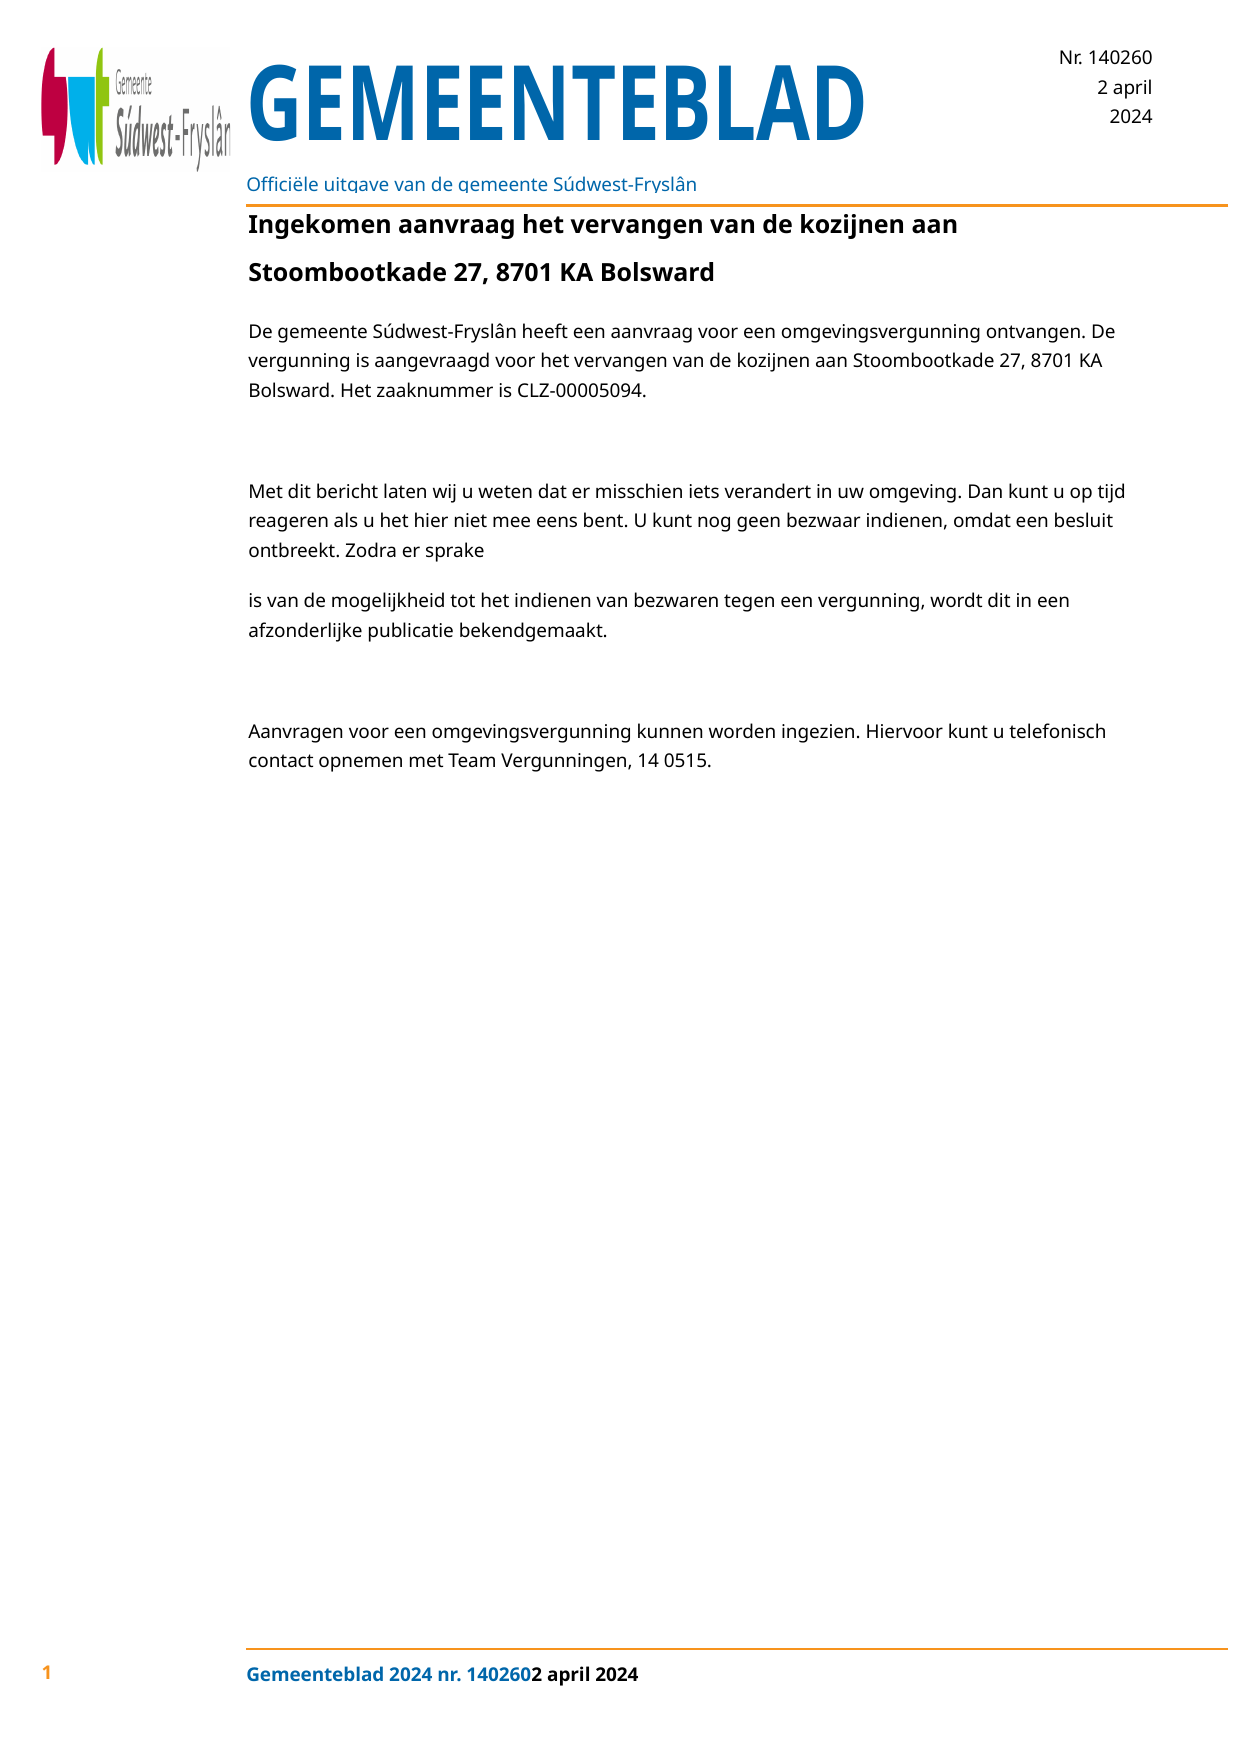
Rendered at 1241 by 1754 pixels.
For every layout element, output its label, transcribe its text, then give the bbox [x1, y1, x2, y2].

text De gemeente Súdwest-Fryslân heeft een aanvraag voor een omgevingsvergunning ontvangen. De vergunning is aangevraagd voor het vervangen van de kozijnen aan Stoombootkade 27, 8701 KA Bolsward. Het zaaknummer is CLZ-00005094. [248, 318, 1152, 403]
text Met dit bericht laten wij u weten dat er misschien iets verandert in uw omgeving. Dan kunt u op tijd reageren als u het hier niet mee eens bent. U kunt nog geen bezwaar indienen, omdat een besluit ontbreekt. Zodra er sprake [248, 478, 1152, 563]
picture [41, 47, 231, 172]
text Ingekomen aanvraag het vervangen van de kozijnen aan Stoombootkade 27, 8701 KA Bolsward [248, 207, 1152, 288]
text is van de mogelijkheid tot het indienen van bezwaren tegen een vergunning, wordt dit in een afzonderlijke publicatie bekendgemaakt. [248, 587, 1152, 643]
text Aanvragen voor een omgevingsvergunning kunnen worden ingezien. Hiervoor kunt u telefonisch contact opnemen met Team Vergunningen, 14 0515. [248, 718, 1152, 773]
